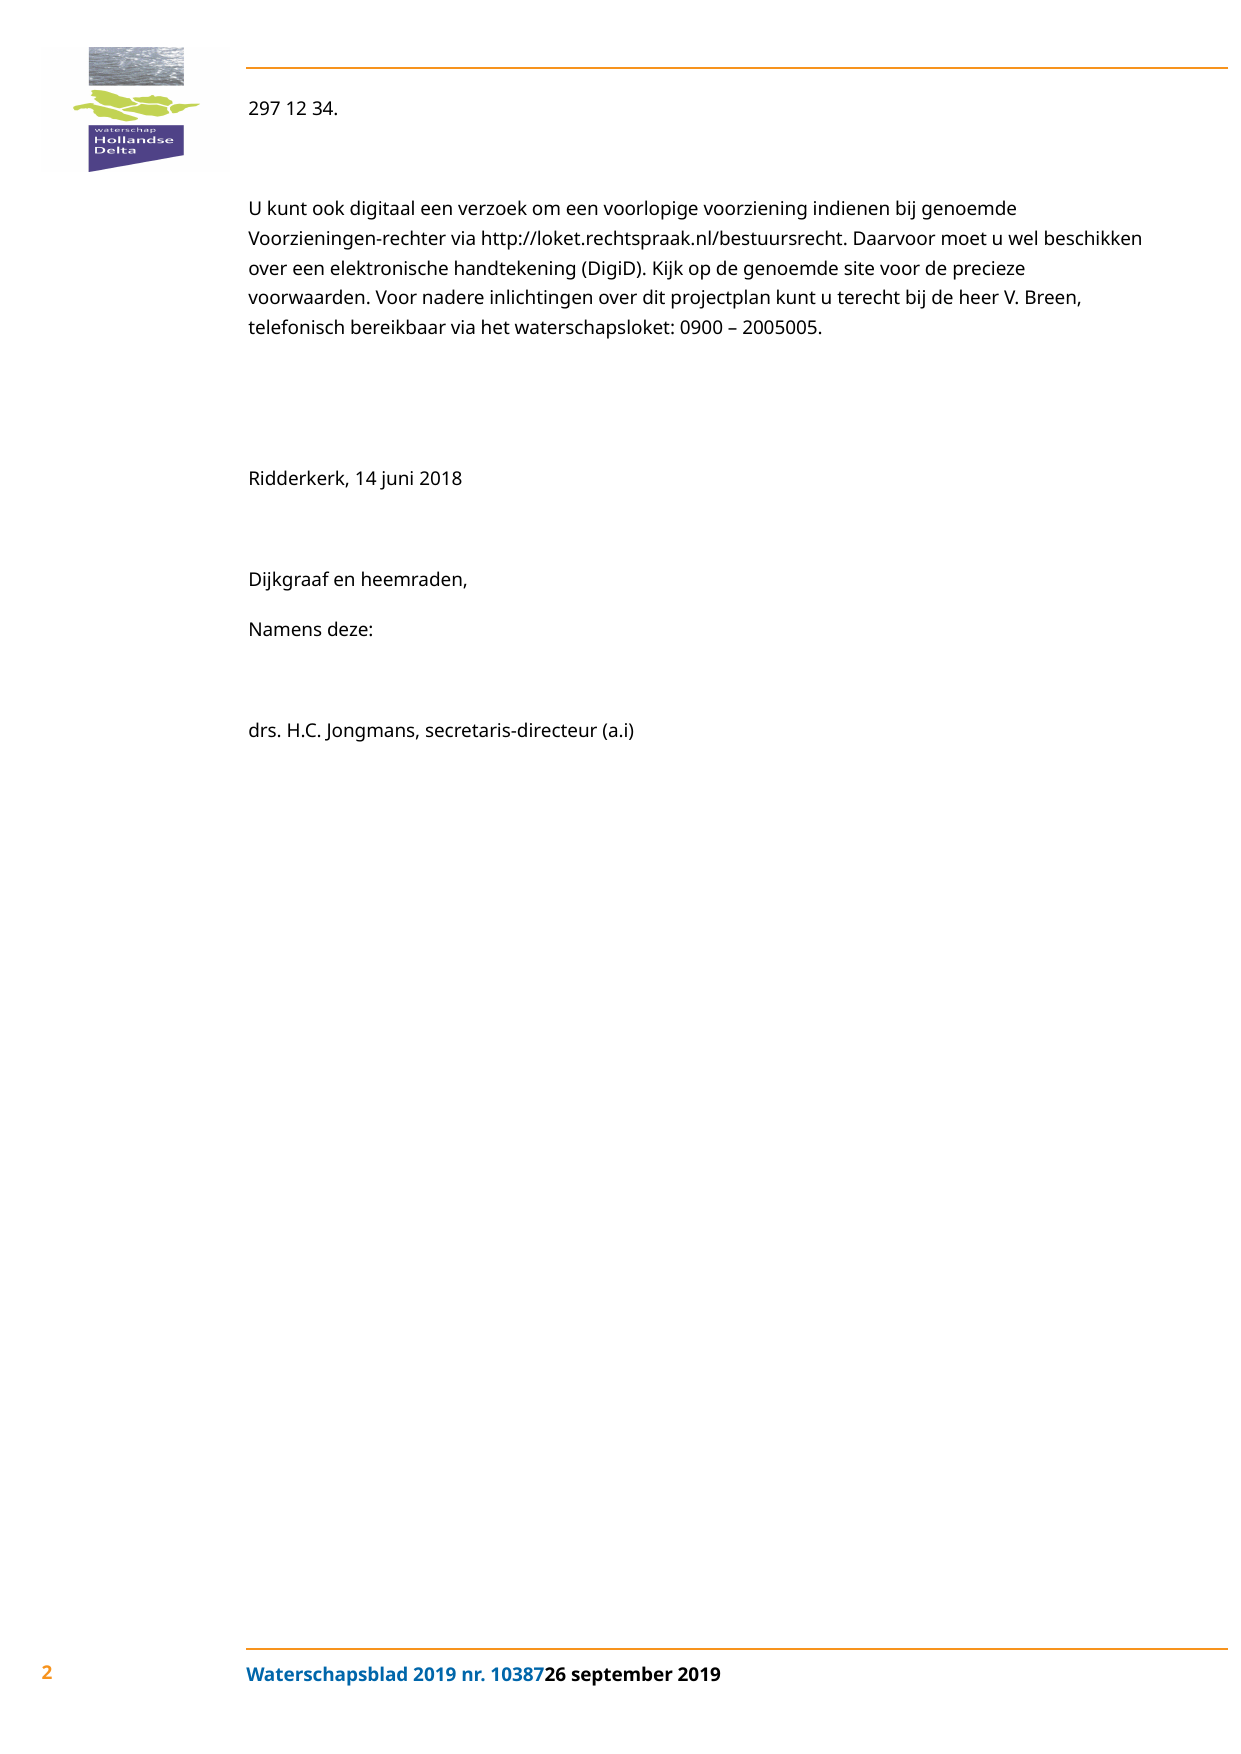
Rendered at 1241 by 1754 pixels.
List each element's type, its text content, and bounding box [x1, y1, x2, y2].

text 297 12 34. [248, 95, 1152, 121]
text drs. H.C. Jongmans, secretaris-directeur (a.i) [248, 717, 1152, 743]
picture [41, 47, 231, 172]
text Dijkgraaf en heemraden, [248, 566, 1152, 592]
text Namens deze: [248, 616, 1152, 642]
text U kunt ook digitaal een verzoek om een voorlopige voorziening indienen bij genoemde Voorzieningen-rechter via http://loket.rechtspraak.nl/bestuursrecht. Daarvoor moet u wel beschikken over een elektronische handtekening (DigiD). Kijk op de genoemde site voor de precieze voorwaarden. Voor nadere inlichtingen over dit projectplan kunt u terecht bij de heer V. Breen, telefonisch bereikbaar via het waterschapsloket: 0900 – 2005005. [248, 196, 1152, 340]
text Ridderkerk, 14 juni 2018 [248, 465, 1152, 491]
